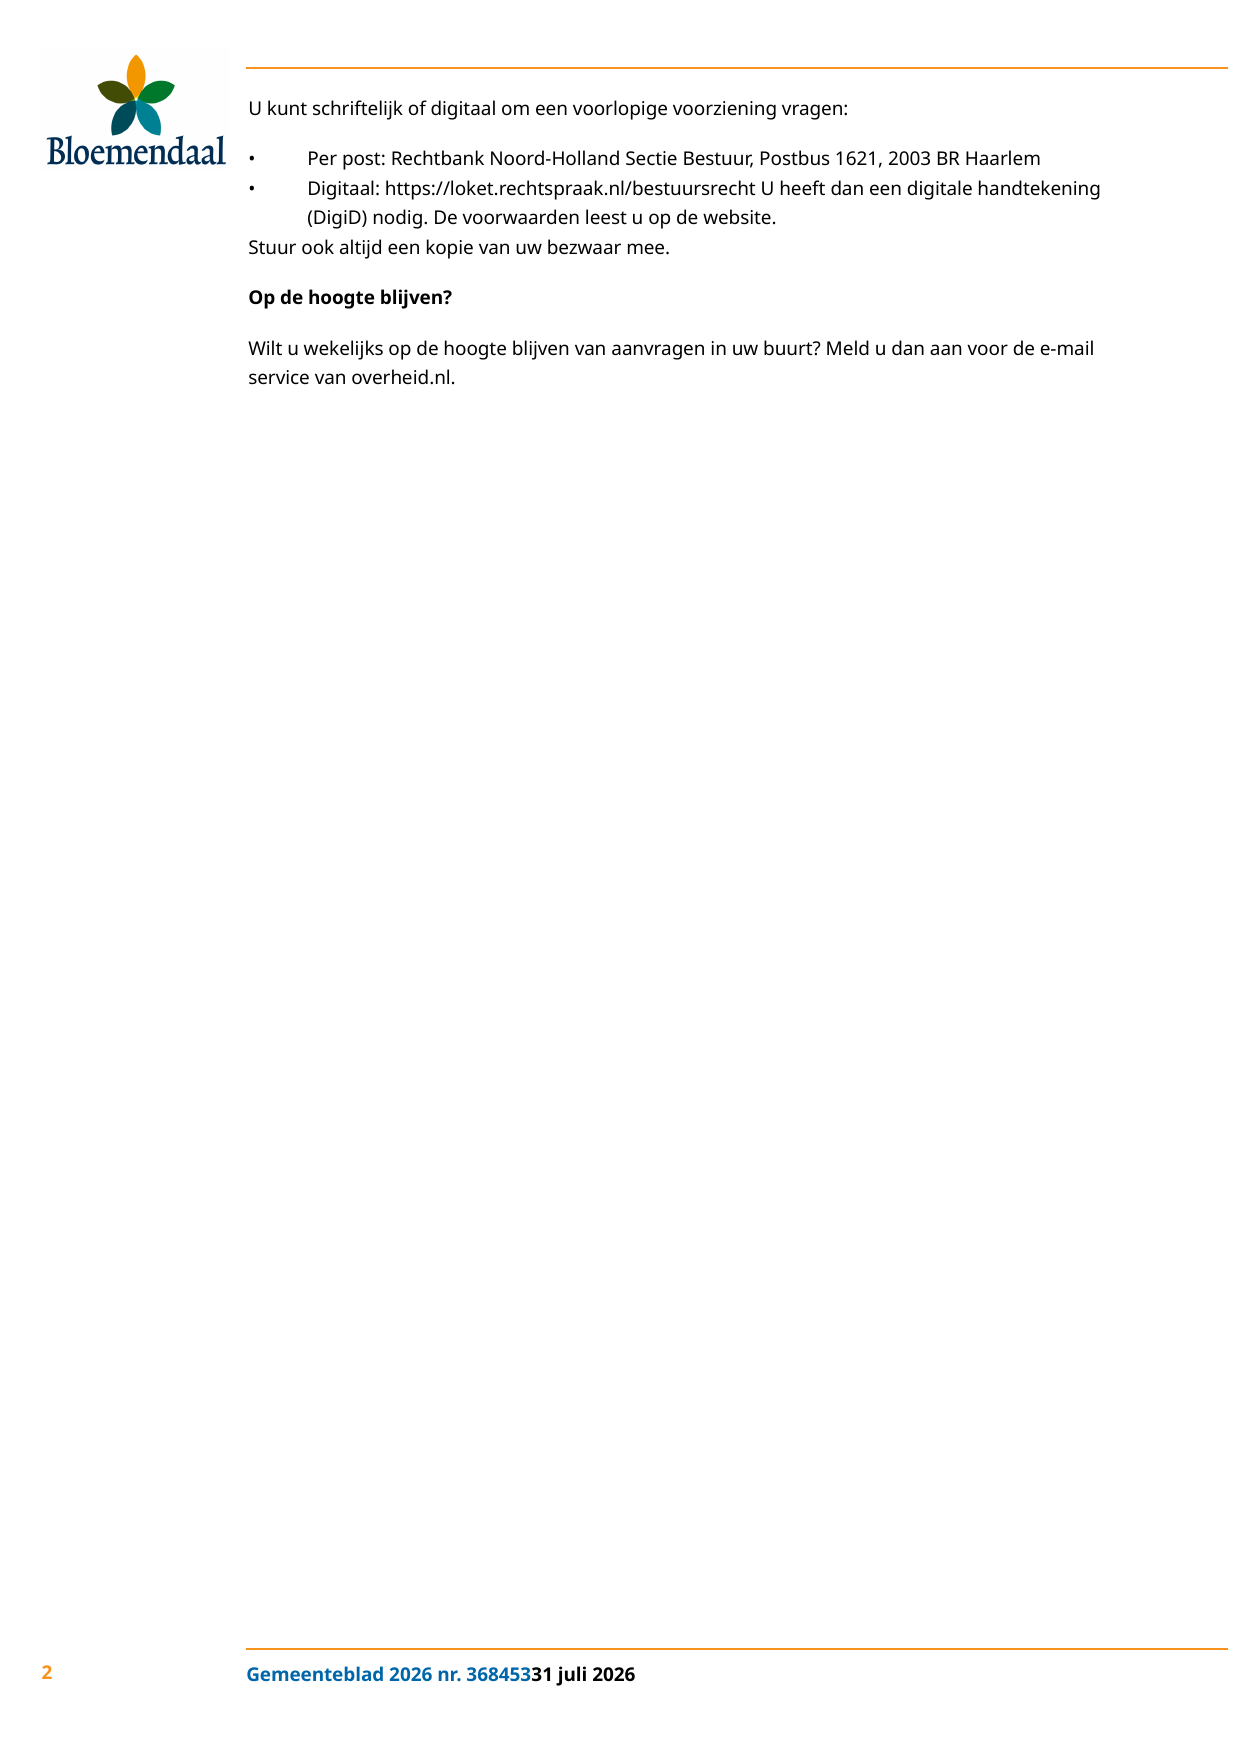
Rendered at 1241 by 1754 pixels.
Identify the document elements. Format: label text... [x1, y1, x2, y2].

list Per post: Rechtbank Noord-Holland Sectie Bestuur, Postbus 1621, 2003 BR Haarlem [248, 145, 1152, 171]
text Op de hoogte blijven? [248, 284, 1152, 310]
text U kunt schriftelijk of digitaal om een voorlopige voorziening vragen: [248, 95, 1152, 121]
list Digitaal: https://loket.rechtspraak.nl/bestuursrecht U heeft dan een digitale handtekening (DigiD) nodig. De voorwaarden leest u op de website. [248, 175, 1152, 230]
text Stuur ook altijd een kopie van uw bezwaar mee. [248, 234, 1152, 260]
picture [41, 47, 231, 172]
text Wilt u wekelijks op de hoogte blijven van aanvragen in uw buurt? Meld u dan aan voor de e-mail service van overheid.nl. [248, 335, 1152, 390]
